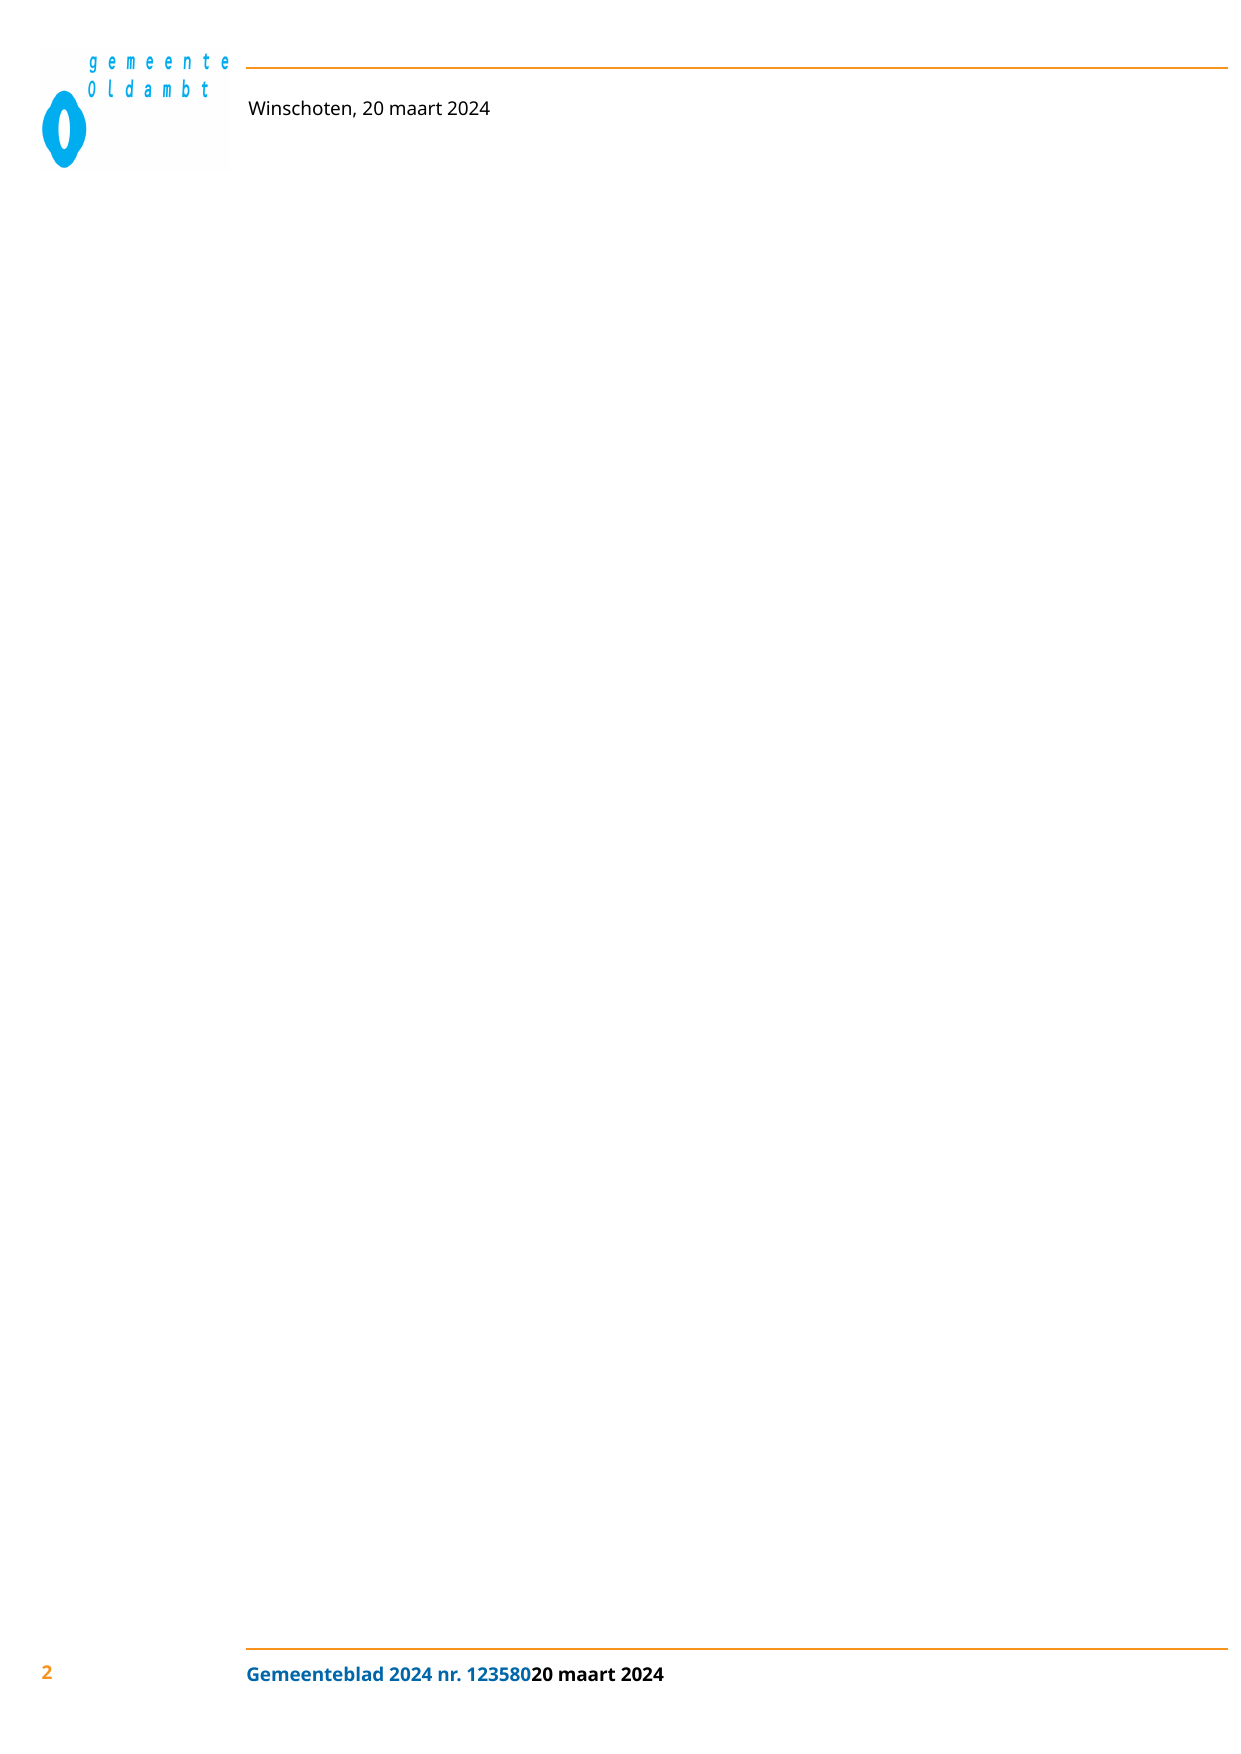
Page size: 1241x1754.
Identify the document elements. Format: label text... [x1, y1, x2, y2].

picture [41, 47, 231, 172]
text Winschoten, 20 maart 2024 [248, 95, 1152, 121]
